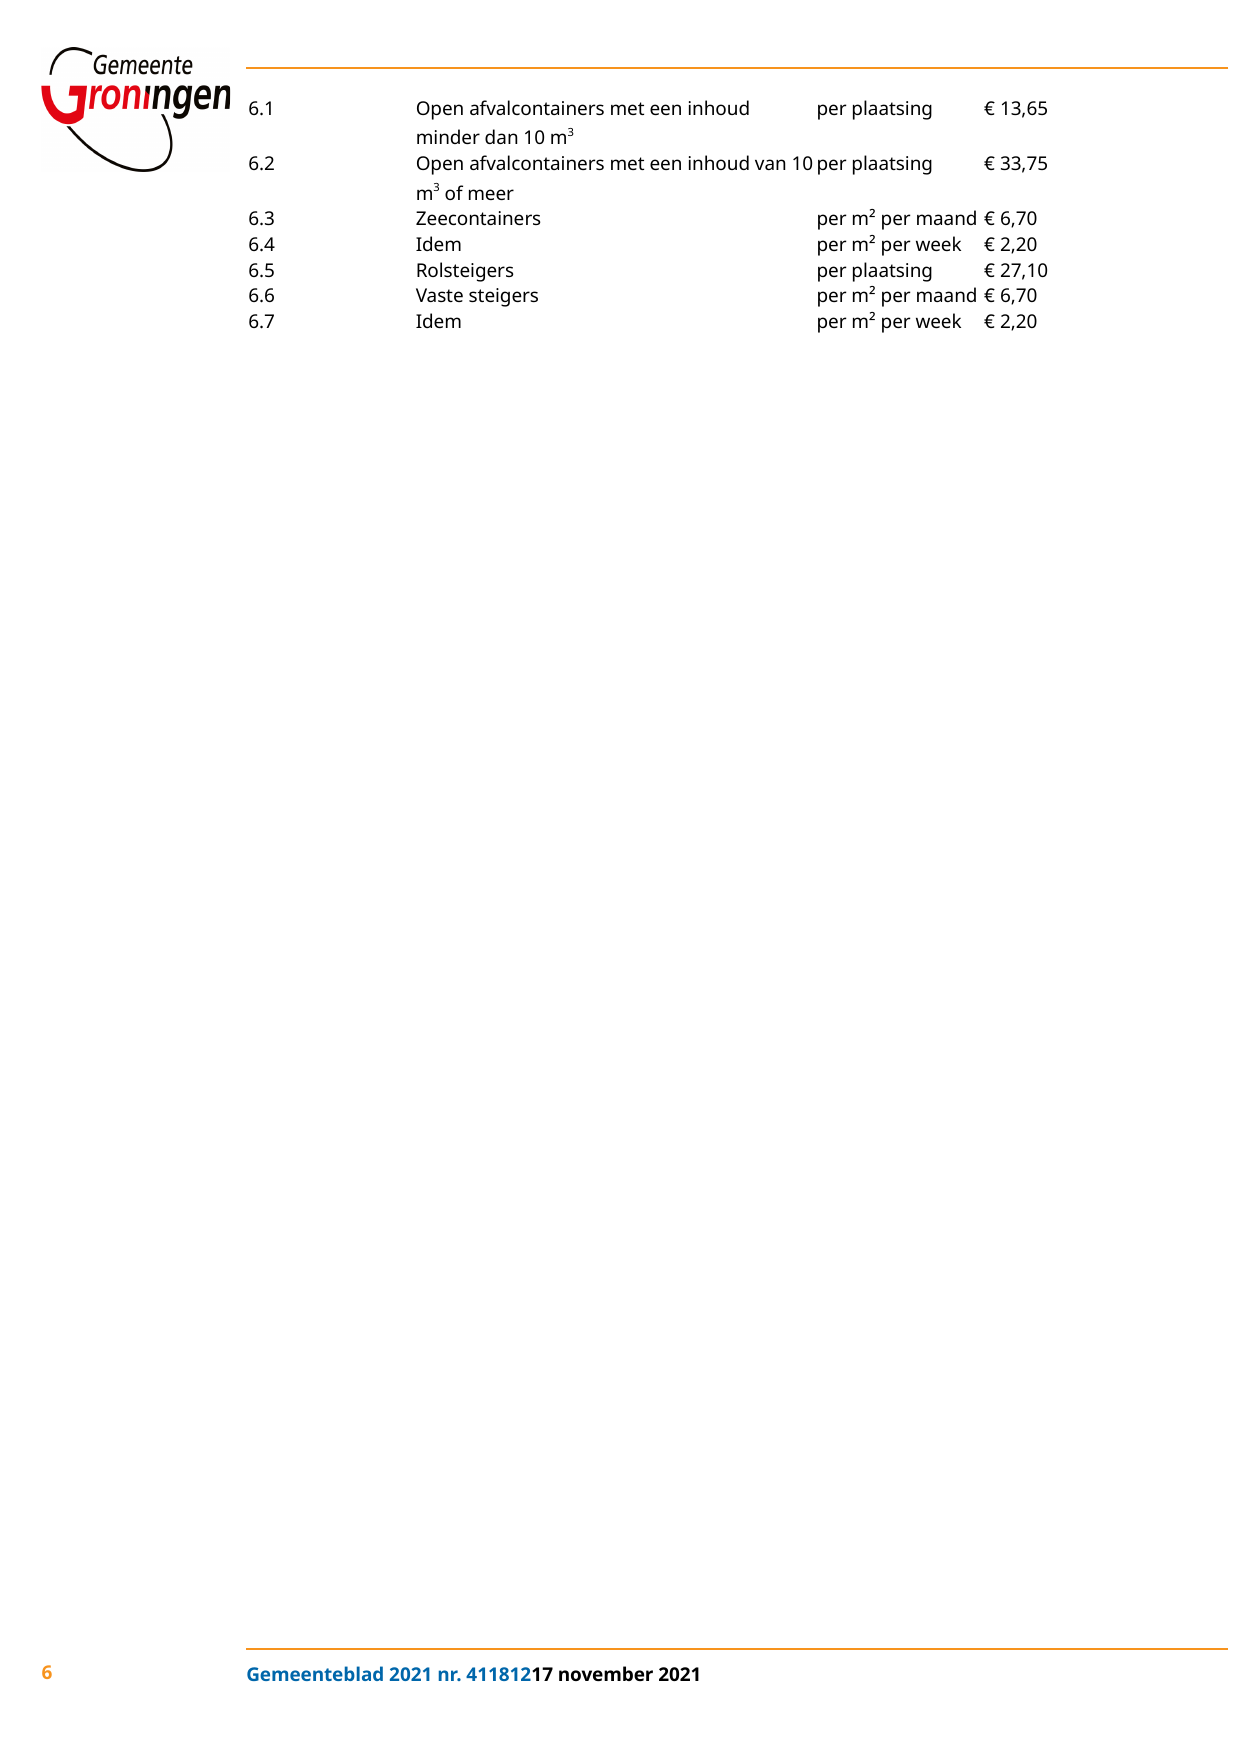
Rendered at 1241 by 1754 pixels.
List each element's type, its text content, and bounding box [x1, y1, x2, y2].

table_cell Zeecontainers [416, 205, 816, 231]
table_cell € 33,75 [984, 150, 1152, 205]
table_cell Rolsteigers [416, 257, 816, 283]
table_cell € 6,70 [984, 205, 1152, 231]
table_cell per plaatsing [816, 257, 984, 283]
table_cell Open afvalcontainers met een inhoud minder dan 10 m3 [416, 95, 816, 150]
table_cell € 27,10 [984, 257, 1152, 283]
table_cell € 6,70 [984, 283, 1152, 308]
table_cell Idem [416, 231, 816, 257]
table_cell 6.2 [248, 150, 416, 205]
table_cell Idem [416, 308, 816, 334]
table_cell 6.7 [248, 308, 416, 334]
table_cell € 2,20 [984, 231, 1152, 257]
table_cell per plaatsing [816, 95, 984, 150]
table_cell per m² per week [816, 231, 984, 257]
table_cell per m² per maand [816, 283, 984, 308]
table_cell per m² per week [816, 308, 984, 334]
table_cell Vaste steigers [416, 283, 816, 308]
table_cell € 2,20 [984, 308, 1152, 334]
table_cell per m² per maand [816, 205, 984, 231]
table_cell 6.6 [248, 283, 416, 308]
table_cell 6.4 [248, 231, 416, 257]
table_cell 6.3 [248, 205, 416, 231]
picture [41, 47, 231, 172]
table_cell € 13,65 [984, 95, 1152, 150]
table_cell 6.1 [248, 95, 416, 150]
table_cell per plaatsing [816, 150, 984, 205]
table_cell 6.5 [248, 257, 416, 283]
table_cell Open afvalcontainers met een inhoud van 10 m3 of meer [416, 150, 816, 205]
